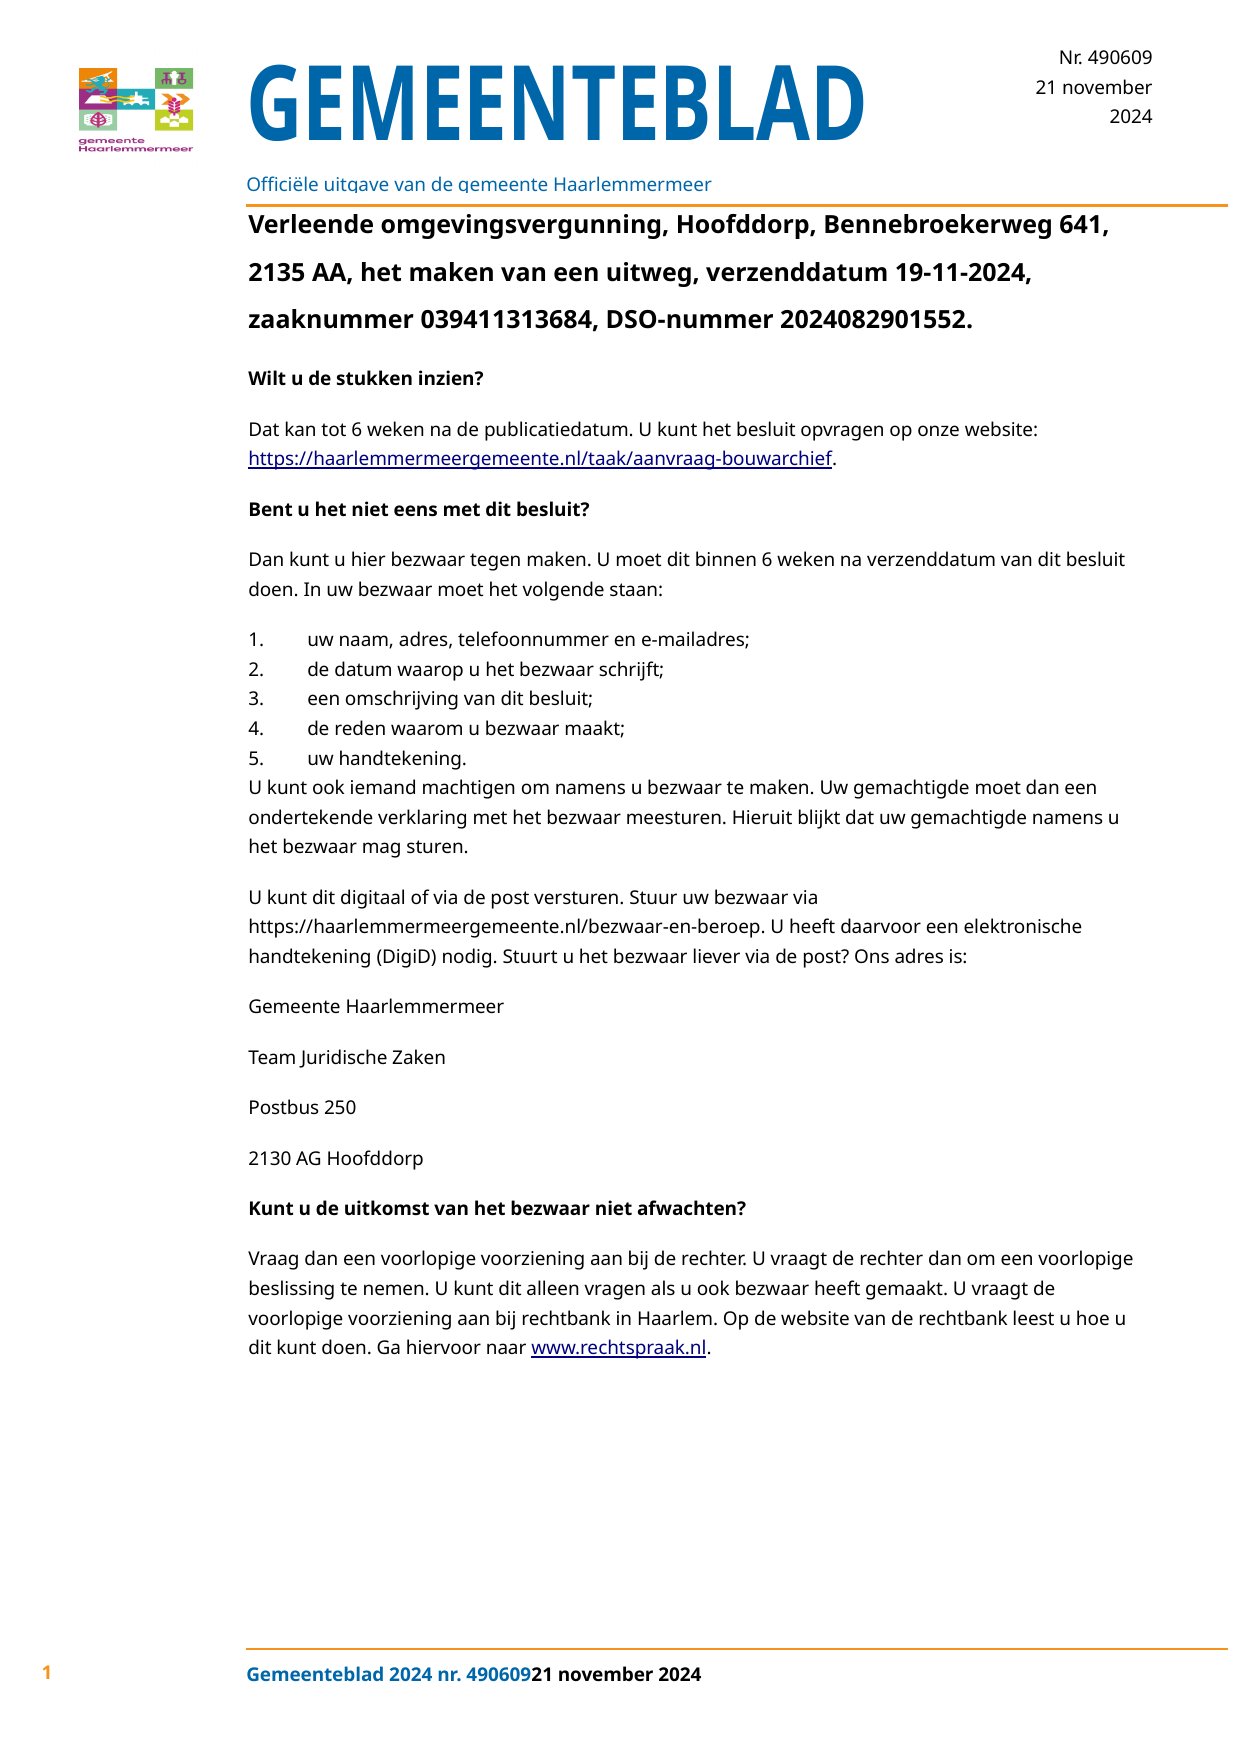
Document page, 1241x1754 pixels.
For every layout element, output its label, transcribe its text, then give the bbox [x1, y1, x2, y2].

list een omschrijving van dit besluit; [248, 686, 1152, 711]
text Postbus 250 [248, 1094, 1152, 1120]
text U kunt dit digitaal of via de post versturen. Stuur uw bezwaar via https://haarlemmermeergemeente.nl/bezwaar-en-beroep. U heeft daarvoor een elektronische handtekening (DigiD) nodig. Stuurt u het bezwaar liever via de post? Ons adres is: [248, 884, 1152, 969]
text Dat kan tot 6 weken na de publicatiedatum. U kunt het besluit opvragen op onze website: https://haarlemmermeergemeente.nl/taak/aanvraag-bouwarchief. [248, 416, 1152, 471]
text 2130 AG Hoofddorp [248, 1145, 1152, 1170]
list uw naam, adres, telefoonnummer en e-mailadres; [248, 626, 1152, 652]
list de datum waarop u het bezwaar schrijft; [248, 656, 1152, 682]
text Dan kunt u hier bezwaar tegen maken. U moet dit binnen 6 weken na verzenddatum van dit besluit doen. In uw bezwaar moet het volgende staan: [248, 546, 1152, 602]
text Team Juridische Zaken [248, 1044, 1152, 1069]
picture [41, 47, 231, 172]
text U kunt ook iemand machtigen om namens u bezwaar te maken. Uw gemachtigde moet dan een ondertekende verklaring met het bezwaar meesturen. Hieruit blijkt dat uw gemachtigde namens u het bezwaar mag sturen. [248, 774, 1152, 859]
list uw handtekening. [248, 745, 1152, 770]
text Verleende omgevingsvergunning, Hoofddorp, Bennebroekerweg 641, 2135 AA, het maken van een uitweg, verzenddatum 19-11-2024, zaaknummer 039411313684, DSO-nummer 2024082901552. [248, 207, 1152, 336]
text Kunt u de uitkomst van het bezwaar niet afwachten? [248, 1195, 1152, 1221]
list de reden waarom u bezwaar maakt; [248, 715, 1152, 741]
text Vraag dan een voorlopige voorziening aan bij de rechter. U vraagt de rechter dan om een voorlopige beslissing te nemen. U kunt dit alleen vragen als u ook bezwaar heeft gemaakt. U vraagt de voorlopige voorziening aan bij rechtbank in Haarlem. Op de website van de rechtbank leest u hoe u dit kunt doen. Ga hiervoor naar www.rechtspraak.nl. [248, 1246, 1152, 1360]
text Bent u het niet eens met dit besluit? [248, 496, 1152, 522]
text Wilt u de stukken inzien? [248, 366, 1152, 391]
text Gemeente Haarlemmermeer [248, 993, 1152, 1019]
